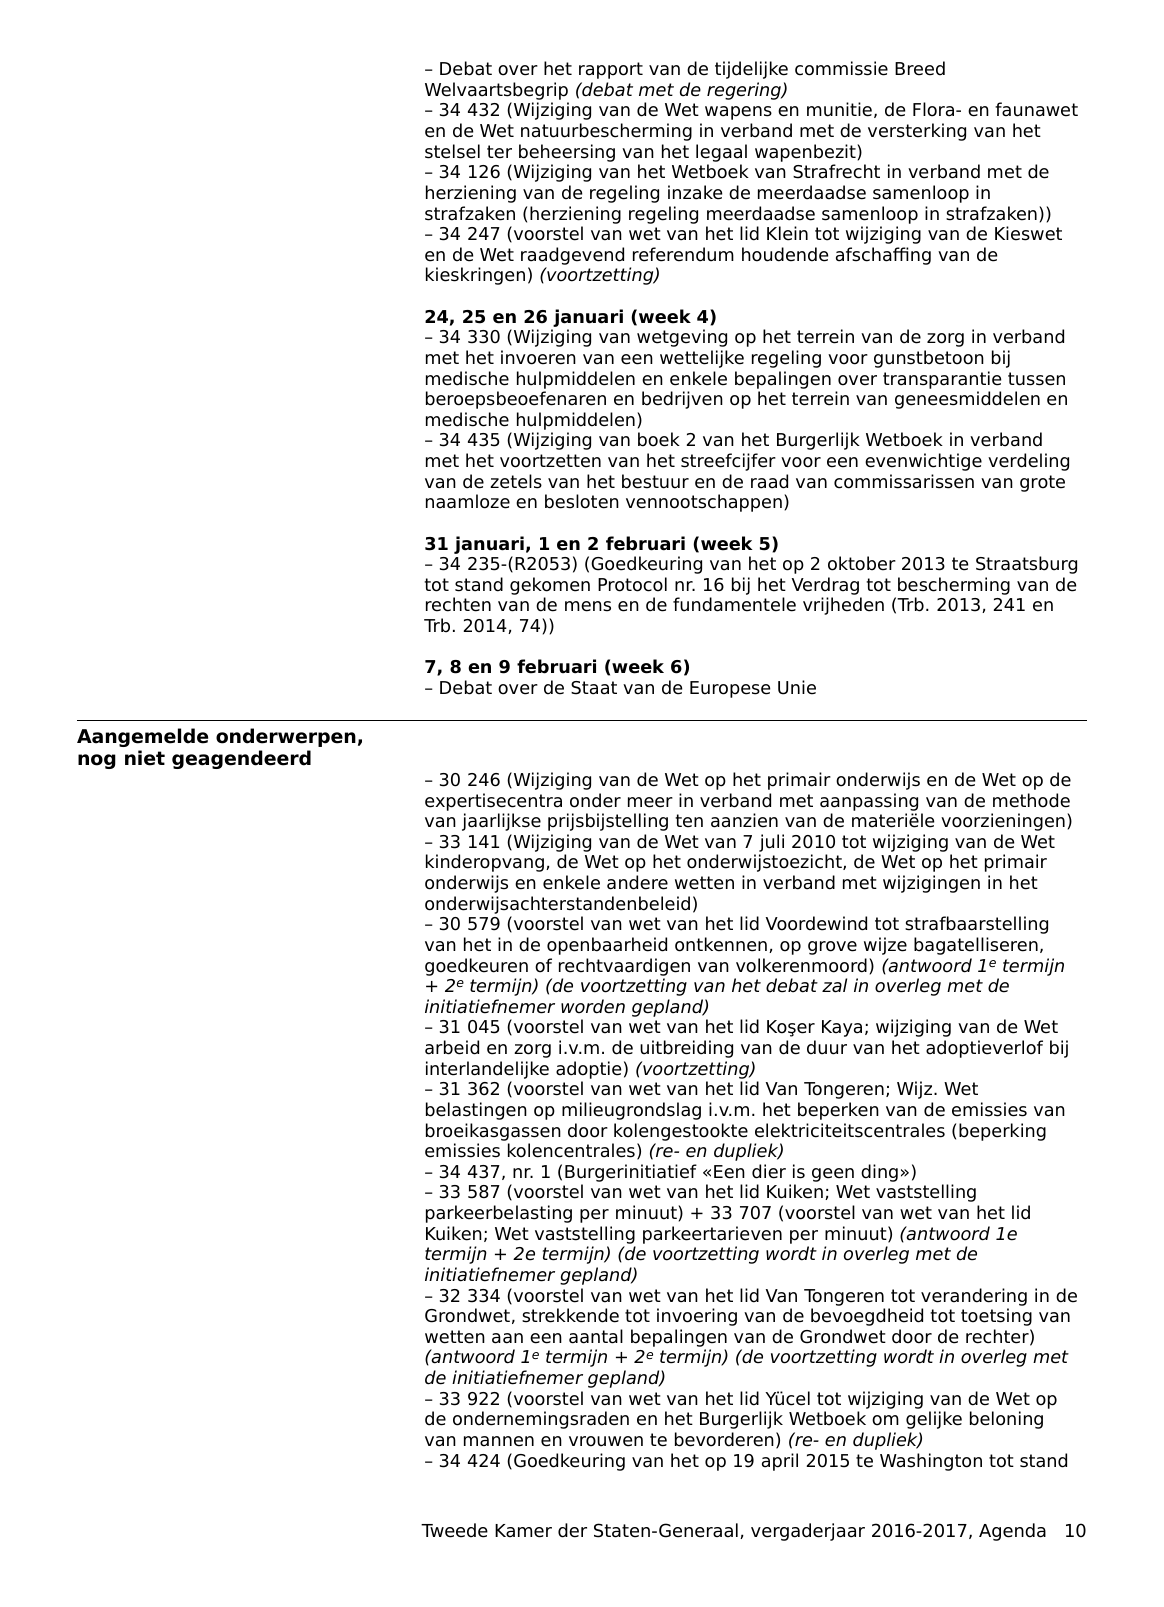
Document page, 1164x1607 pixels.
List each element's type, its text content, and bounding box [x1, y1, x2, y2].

table_header [401, 721, 418, 770]
table_cell – 34 437, nr. 1 (Burgerinitiatief «Een dier is geen ding») [418, 1162, 1087, 1182]
table_cell – 34 126 (Wijziging van het Wetboek van Strafrecht in verband met de herziening van de regeling inzake de meerdaadse samenloop in strafzaken (herziening regeling meerdaadse samenloop in strafzaken)) [418, 162, 1087, 224]
table_cell – 34 432 (Wijziging van de Wet wapens en munitie, de Flora- en faunawet en de Wet natuurbescherming in verband met de versterking van het stelsel ter beheersing van het legaal wapenbezit) [418, 100, 1087, 162]
table_cell [401, 430, 418, 513]
table_cell – 30 579 (voorstel van wet van het lid Voordewind tot strafbaarstelling van het in de openbaarheid ontkennen, op grove wijze bagatelliseren, goedkeuren of rechtvaardigen van volkerenmoord) (antwoord 1e termijn + 2e termijn) (de voortzetting van het debat zal in overleg met de initiatiefnemer worden gepland) [418, 914, 1087, 1017]
table_cell [418, 637, 1087, 657]
table_cell [77, 678, 401, 698]
table_cell [401, 657, 418, 678]
table_cell [77, 224, 401, 286]
table_cell [77, 307, 401, 327]
table_cell [401, 100, 418, 162]
table_cell [77, 1079, 401, 1162]
table_cell [401, 162, 418, 224]
table_cell [401, 1286, 418, 1389]
table_cell [77, 1183, 401, 1286]
table_cell [401, 637, 418, 657]
table_cell [77, 832, 401, 914]
table_cell – 34 235-(R2053) (Goedkeuring van het op 2 oktober 2013 te Straatsburg tot stand gekomen Protocol nr. 16 bij het Verdrag tot bescherming van de rechten van de mens en de fundamentele vrijheden (Trb. 2013, 241 en Trb. 2014, 74)) [418, 554, 1087, 637]
table_cell [77, 534, 401, 554]
table_cell [77, 100, 401, 162]
table_cell [401, 513, 418, 533]
table_cell [401, 678, 418, 698]
table_cell [77, 513, 401, 533]
table_cell – 31 362 (voorstel van wet van het lid Van Tongeren; Wijz. Wet belastingen op milieugrondslag i.v.m. het beperken van de emissies van broeikasgassen door kolengestookte elektriciteitscentrales (beperking emissies kolencentrales) (re- en dupliek) [418, 1079, 1087, 1162]
table_cell [77, 1162, 401, 1182]
table_cell [77, 1451, 401, 1471]
table_cell [77, 430, 401, 513]
table_cell [77, 914, 401, 1017]
table_cell [77, 657, 401, 678]
table_cell – 31 045 (voorstel van wet van het lid Koşer Kaya; wijziging van de Wet arbeid en zorg i.v.m. de uitbreiding van de duur van het adoptieverlof bij interlandelijke adoptie) (voortzetting) [418, 1018, 1087, 1079]
table_cell [401, 770, 418, 832]
table_cell – 34 424 (Goedkeuring van het op 19 april 2015 te Washington tot stand [418, 1451, 1087, 1471]
table_cell [401, 1079, 418, 1162]
table_cell [401, 224, 418, 286]
table_cell [401, 327, 418, 430]
table_cell – Debat over de Staat van de Europese Unie [418, 678, 1087, 698]
table_header Aangemelde onderwerpen, nog niet geagendeerd [77, 721, 401, 770]
table_cell [77, 162, 401, 224]
table_cell [418, 286, 1087, 307]
table_cell [401, 534, 418, 554]
table_cell – 34 330 (Wijziging van wetgeving op het terrein van de zorg in verband met het invoeren van een wettelijke regeling voor gunstbetoon bij medische hulpmiddelen en enkele bepalingen over transparantie tussen beroepsbeoefenaren en bedrijven op het terrein van geneesmiddelen en medische hulpmiddelen) [418, 327, 1087, 430]
table_cell [401, 286, 418, 307]
table_header [418, 721, 1087, 770]
table_cell [77, 1389, 401, 1451]
table_cell [77, 1018, 401, 1079]
table_cell [401, 307, 418, 327]
table_cell – 33 587 (voorstel van wet van het lid Kuiken; Wet vaststelling parkeerbelasting per minuut) + 33 707 (voorstel van wet van het lid Kuiken; Wet vaststelling parkeertarieven per minuut) (antwoord 1e termijn + 2e termijn) (de voortzetting wordt in overleg met de initiatiefnemer gepland) [418, 1183, 1087, 1286]
table_cell [401, 554, 418, 637]
table_cell – 34 435 (Wijziging van boek 2 van het Burgerlijk Wetboek in verband met het voortzetten van het streefcijfer voor een evenwichtige verdeling van de zetels van het bestuur en de raad van commissarissen van grote naamloze en besloten vennootschappen) [418, 430, 1087, 513]
table_cell [401, 832, 418, 914]
table_cell [401, 1389, 418, 1451]
table_cell [401, 1183, 418, 1286]
table_cell – 33 141 (Wijziging van de Wet van 7 juli 2010 tot wijziging van de Wet kinderopvang, de Wet op het onderwijstoezicht, de Wet op het primair onderwijs en enkele andere wetten in verband met wijzigingen in het onderwijsachterstandenbeleid) [418, 832, 1087, 914]
table_cell 24, 25 en 26 januari (week 4) [418, 307, 1087, 327]
table_cell 7, 8 en 9 februari (week 6) [418, 657, 1087, 678]
table_cell [77, 1286, 401, 1389]
table_cell [401, 1451, 418, 1471]
table_cell [77, 554, 401, 637]
table_cell – 33 922 (voorstel van wet van het lid Yücel tot wijziging van de Wet op de ondernemingsraden en het Burgerlijk Wetboek om gelijke beloning van mannen en vrouwen te bevorderen) (re- en dupliek) [418, 1389, 1087, 1451]
table_cell [418, 513, 1087, 533]
table_cell [401, 1018, 418, 1079]
table_cell [77, 286, 401, 307]
table_cell [401, 1162, 418, 1182]
table_cell [77, 327, 401, 430]
table_cell [77, 770, 401, 832]
table_cell – 34 247 (voorstel van wet van het lid Klein tot wijziging van de Kieswet en de Wet raadgevend referendum houdende afschaffing van de kieskringen) (voortzetting) [418, 224, 1087, 286]
table_cell – 30 246 (Wijziging van de Wet op het primair onderwijs en de Wet op de expertisecentra onder meer in verband met aanpassing van de methode van jaarlijkse prijsbijstelling ten aanzien van de materiële voorzieningen) [418, 770, 1087, 832]
table_cell [77, 637, 401, 657]
table_cell [77, 59, 401, 100]
table_cell [401, 914, 418, 1017]
table_cell 31 januari, 1 en 2 februari (week 5) [418, 534, 1087, 554]
table_cell – 32 334 (voorstel van wet van het lid Van Tongeren tot verandering in de Grondwet, strekkende tot invoering van de bevoegdheid tot toetsing van wetten aan een aantal bepalingen van de Grondwet door de rechter) (antwoord 1e termijn + 2e termijn) (de voortzetting wordt in overleg met de initiatiefnemer gepland) [418, 1286, 1087, 1389]
table_cell – Debat over het rapport van de tijdelijke commissie Breed Welvaartsbegrip (debat met de regering) [418, 59, 1087, 100]
table_cell [401, 59, 418, 100]
